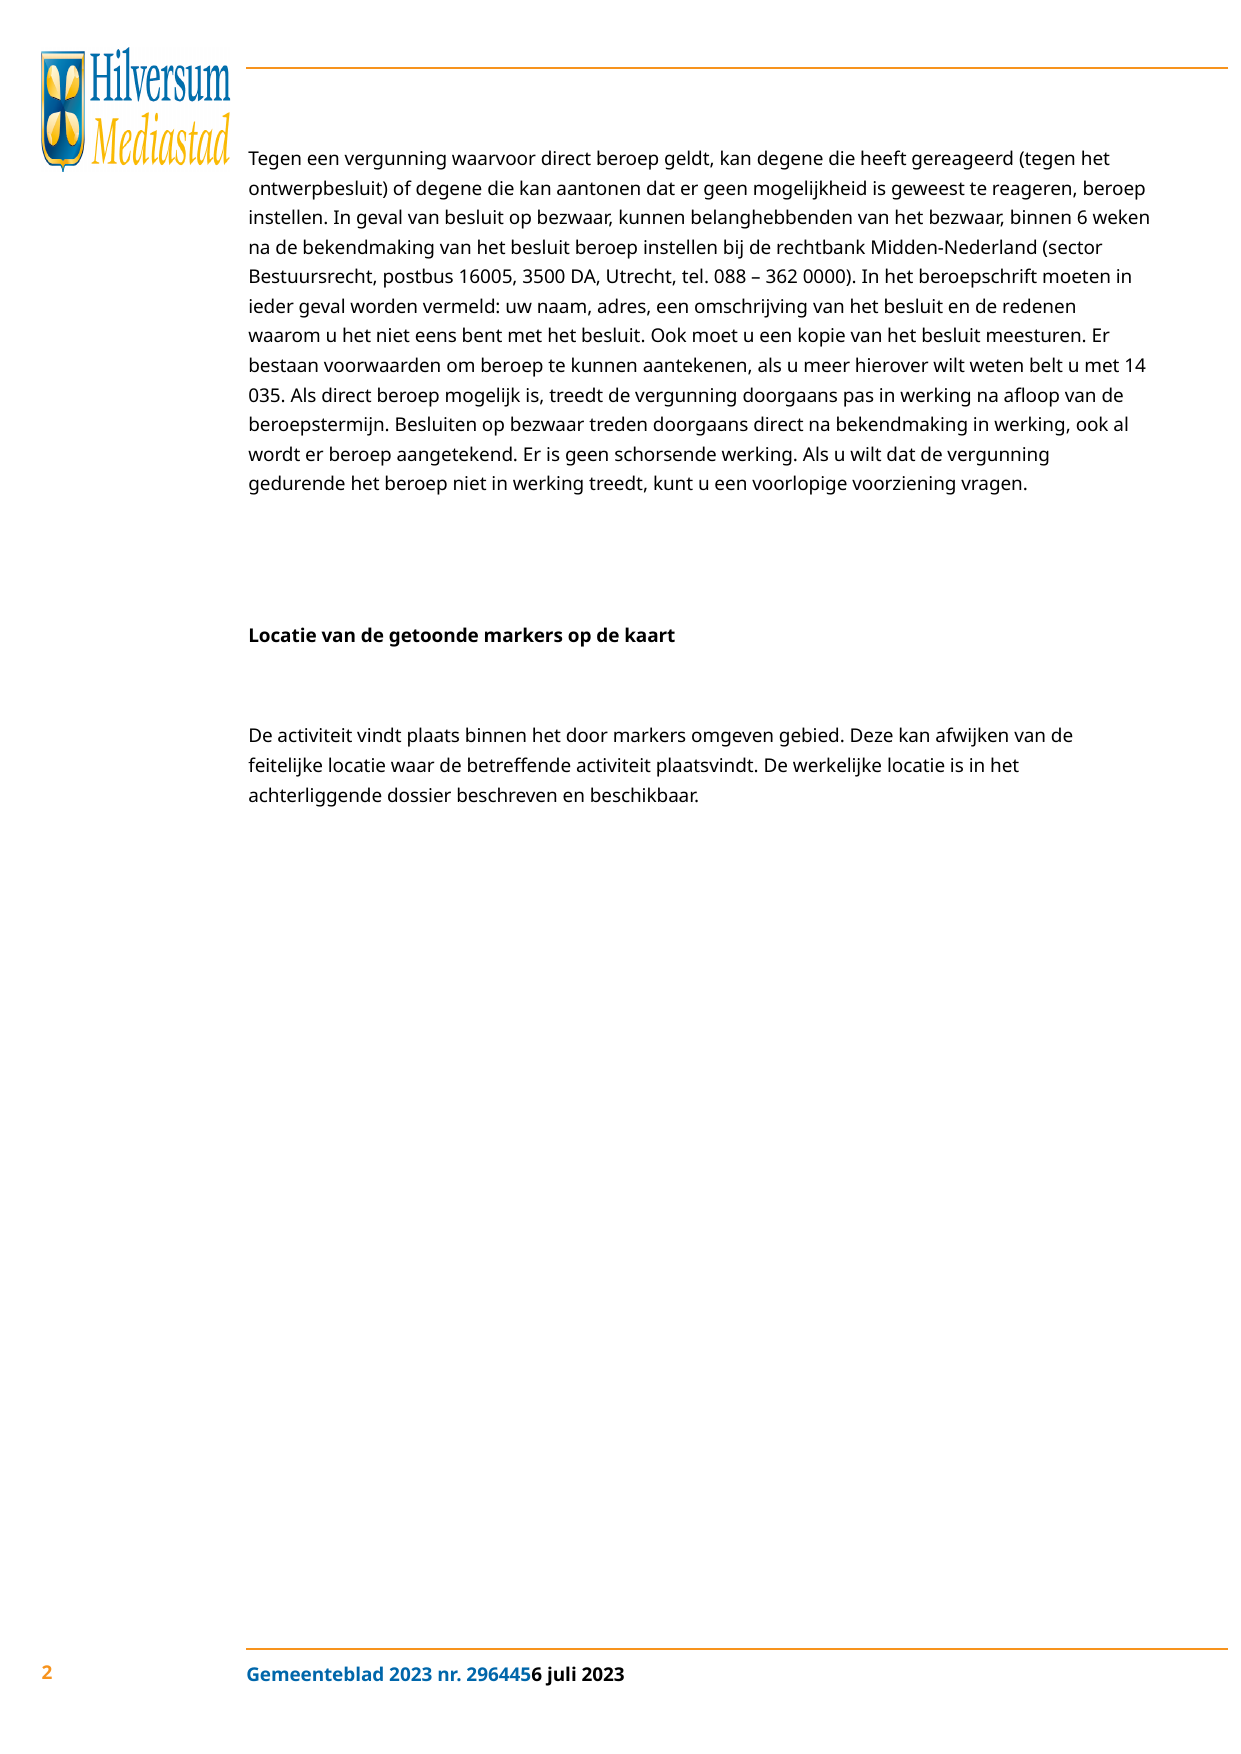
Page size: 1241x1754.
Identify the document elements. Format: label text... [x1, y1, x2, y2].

text Tegen een vergunning waarvoor direct beroep geldt, kan degene die heeft gereageerd (tegen het ontwerpbesluit) of degene die kan aantonen dat er geen mogelijkheid is geweest te reageren, beroep instellen. In geval van besluit op bezwaar, kunnen belanghebbenden van het bezwaar, binnen 6 weken na de bekendmaking van het besluit beroep instellen bij de rechtbank Midden-Nederland (sector Bestuursrecht, postbus 16005, 3500 DA, Utrecht, tel. 088 – 362 0000). In het beroepschrift moeten in ieder geval worden vermeld: uw naam, adres, een omschrijving van het besluit en de redenen waarom u het niet eens bent met het besluit. Ook moet u een kopie van het besluit meesturen. Er bestaan voorwaarden om beroep te kunnen aantekenen, als u meer hierover wilt weten belt u met 14 035. Als direct beroep mogelijk is, treedt de vergunning doorgaans pas in werking na afloop van de beroepstermijn. Besluiten op bezwaar treden doorgaans direct na bekendmaking in werking, ook al wordt er beroep aangetekend. Er is geen schorsende werking. Als u wilt dat de vergunning gedurende het beroep niet in werking treedt, kunt u een voorlopige voorziening vragen. [248, 145, 1152, 496]
text De activiteit vindt plaats binnen het door markers omgeven gebied. Deze kan afwijken van de feitelijke locatie waar de betreffende activiteit plaatsvindt. De werkelijke locatie is in het achterliggende dossier beschreven en beschikbaar. [248, 723, 1152, 808]
picture [41, 47, 231, 172]
text Locatie van de getoonde markers op de kaart [248, 622, 1152, 648]
